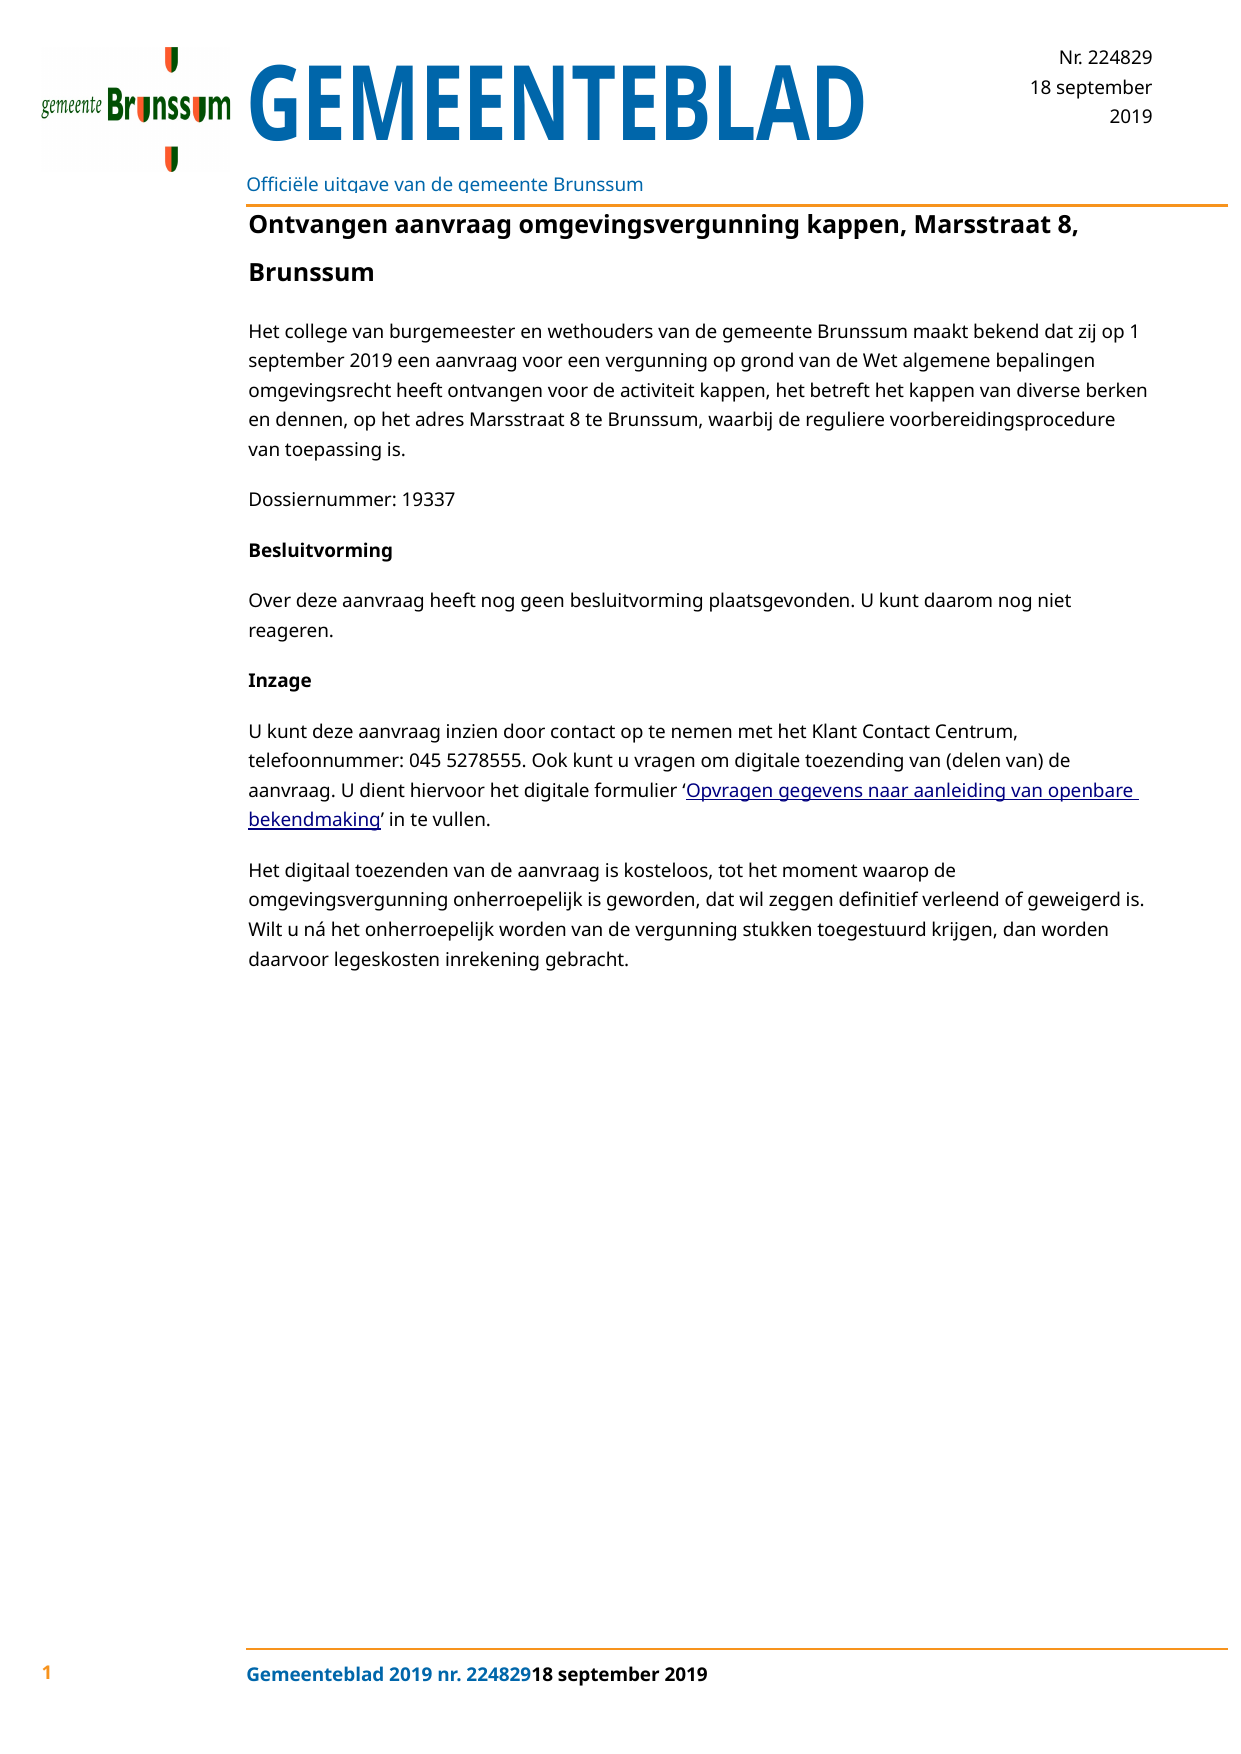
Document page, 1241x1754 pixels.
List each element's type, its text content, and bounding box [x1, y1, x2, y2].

text U kunt deze aanvraag inzien door contact op te nemen met het Klant Contact Centrum, telefoonnummer: 045 5278555. Ook kunt u vragen om digitale toezending van (delen van) de aanvraag. U dient hiervoor het digitale formulier ‘Opvragen gegevens naar aanleiding van openbare bekendmaking’ in te vullen. [248, 718, 1152, 832]
text Het college van burgemeester en wethouders van de gemeente Brunssum maakt bekend dat zij op 1 september 2019 een aanvraag voor een vergunning op grond van de Wet algemene bepalingen omgevingsrecht heeft ontvangen voor de activiteit kappen, het betreft het kappen van diverse berken en dennen, op het adres Marsstraat 8 te Brunssum, waarbij de reguliere voorbereidingsprocedure van toepassing is. [248, 318, 1152, 462]
text Over deze aanvraag heeft nog geen besluitvorming plaatsgevonden. U kunt daarom nog niet reageren. [248, 587, 1152, 643]
text Inzage [248, 667, 1152, 693]
text Dossiernummer: 19337 [248, 487, 1152, 512]
text Ontvangen aanvraag omgevingsvergunning kappen, Marsstraat 8, Brunssum [248, 207, 1152, 288]
text Besluitvorming [248, 537, 1152, 563]
picture [41, 47, 231, 172]
text Het digitaal toezenden van de aanvraag is kosteloos, tot het moment waarop de omgevingsvergunning onherroepelijk is geworden, dat wil zeggen definitief verleend of geweigerd is. Wilt u ná het onherroepelijk worden van de vergunning stukken toegestuurd krijgen, dan worden daarvoor legeskosten inrekening gebracht. [248, 857, 1152, 972]
